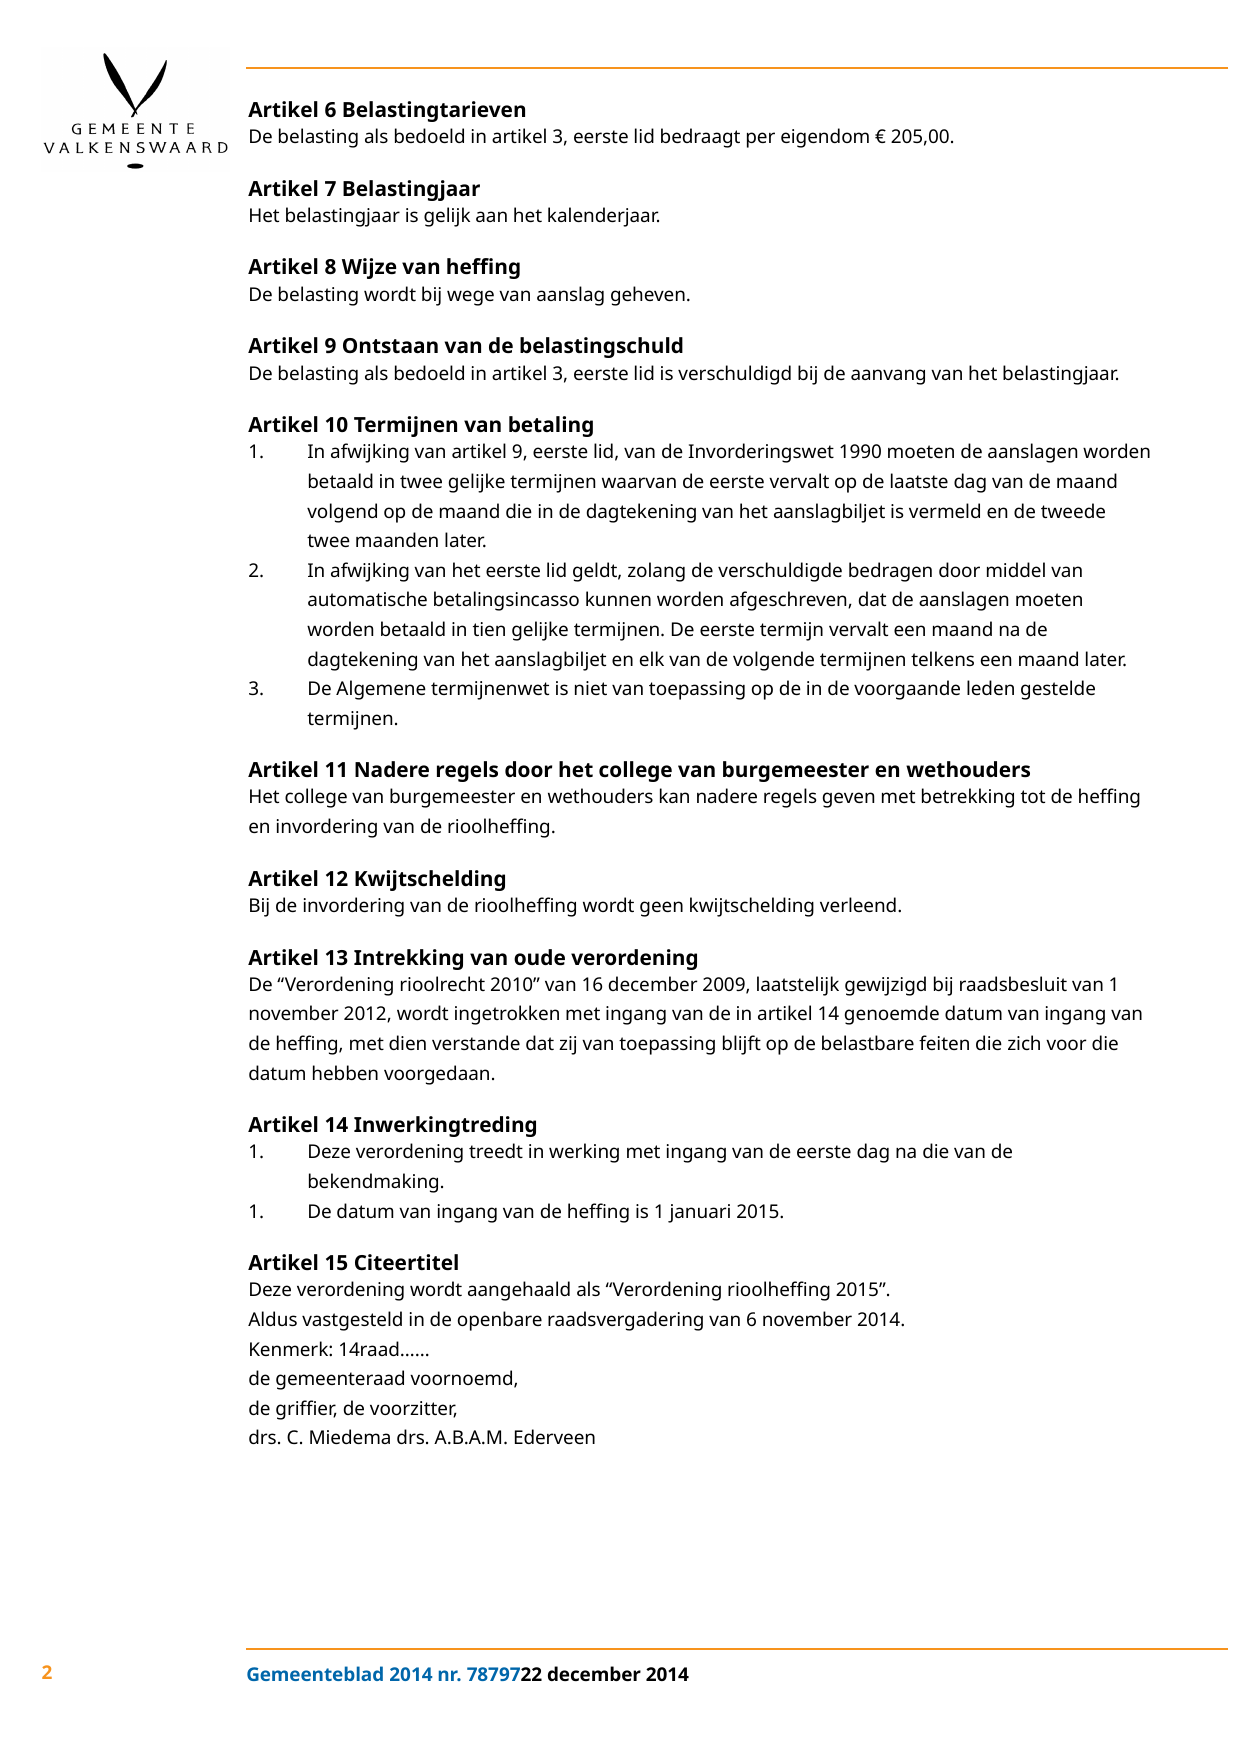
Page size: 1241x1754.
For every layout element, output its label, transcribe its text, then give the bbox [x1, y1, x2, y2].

text De belasting wordt bij wege van aanslag geheven. [248, 281, 1152, 307]
text Aldus vastgesteld in de openbare raadsvergadering van 6 november 2014. [248, 1306, 1152, 1332]
text Artikel 8 Wijze van heffing [248, 252, 1152, 281]
text Bij de invordering van de rioolheffing wordt geen kwijtschelding verleend. [248, 892, 1152, 918]
text De “Verordening rioolrecht 2010” van 16 december 2009, laatstelijk gewijzigd bij raadsbesluit van 1 november 2012, wordt ingetrokken met ingang van de in artikel 14 genoemde datum van ingang van de heffing, met dien verstande dat zij van toepassing blijft op de belastbare feiten die zich voor die datum hebben voorgedaan. [248, 971, 1152, 1086]
text Artikel 12 Kwijtschelding [248, 864, 1152, 892]
list De datum van ingang van de heffing is 1 januari 2015. [248, 1198, 1152, 1223]
text Artikel 14 Inwerkingtreding [248, 1110, 1152, 1139]
text de griffier, de voorzitter, [248, 1395, 1152, 1421]
text De belasting als bedoeld in artikel 3, eerste lid is verschuldigd bij de aanvang van het belastingjaar. [248, 360, 1152, 386]
list In afwijking van het eerste lid geldt, zolang de verschuldigde bedragen door middel van automatische betalingsincasso kunnen worden afgeschreven, dat de aanslagen moeten worden betaald in tien gelijke termijnen. De eerste termijn vervalt een maand na de dagtekening van het aanslagbiljet en elk van de volgende termijnen telkens een maand later. [248, 557, 1152, 671]
text Artikel 7 Belastingjaar [248, 174, 1152, 202]
text Het belastingjaar is gelijk aan het kalenderjaar. [248, 202, 1152, 228]
list In afwijking van artikel 9, eerste lid, van de Invorderingswet 1990 moeten de aanslagen worden betaald in twee gelijke termijnen waarvan de eerste vervalt op de laatste dag van de maand volgend op de maand die in de dagtekening van het aanslagbiljet is vermeld en de tweede twee maanden later. [248, 439, 1152, 553]
text Artikel 10 Termijnen van betaling [248, 410, 1152, 439]
list De Algemene termijnenwet is niet van toepassing op de in de voorgaande leden gestelde termijnen. [248, 675, 1152, 731]
text drs. C. Miedema drs. A.B.A.M. Ederveen [248, 1424, 1152, 1450]
list Deze verordening treedt in werking met ingang van de eerste dag na die van de bekendmaking. [248, 1139, 1152, 1194]
text Kenmerk: 14raad…… [248, 1336, 1152, 1362]
text Artikel 9 Ontstaan van de belastingschuld [248, 331, 1152, 360]
text De belasting als bedoeld in artikel 3, eerste lid bedraagt per eigendom € 205,00. [248, 123, 1152, 149]
text Deze verordening wordt aangehaald als “Verordening rioolheffing 2015”. [248, 1277, 1152, 1302]
text Artikel 15 Citeertitel [248, 1248, 1152, 1277]
text Artikel 6 Belastingtarieven [248, 95, 1152, 123]
text Het college van burgemeester en wethouders kan nadere regels geven met betrekking tot de heffing en invordering van de rioolheffing. [248, 784, 1152, 839]
text Artikel 13 Intrekking van oude verordening [248, 943, 1152, 971]
text de gemeenteraad voornoemd, [248, 1365, 1152, 1391]
text Artikel 11 Nadere regels door het college van burgemeester en wethouders [248, 755, 1152, 784]
picture [41, 47, 231, 172]
